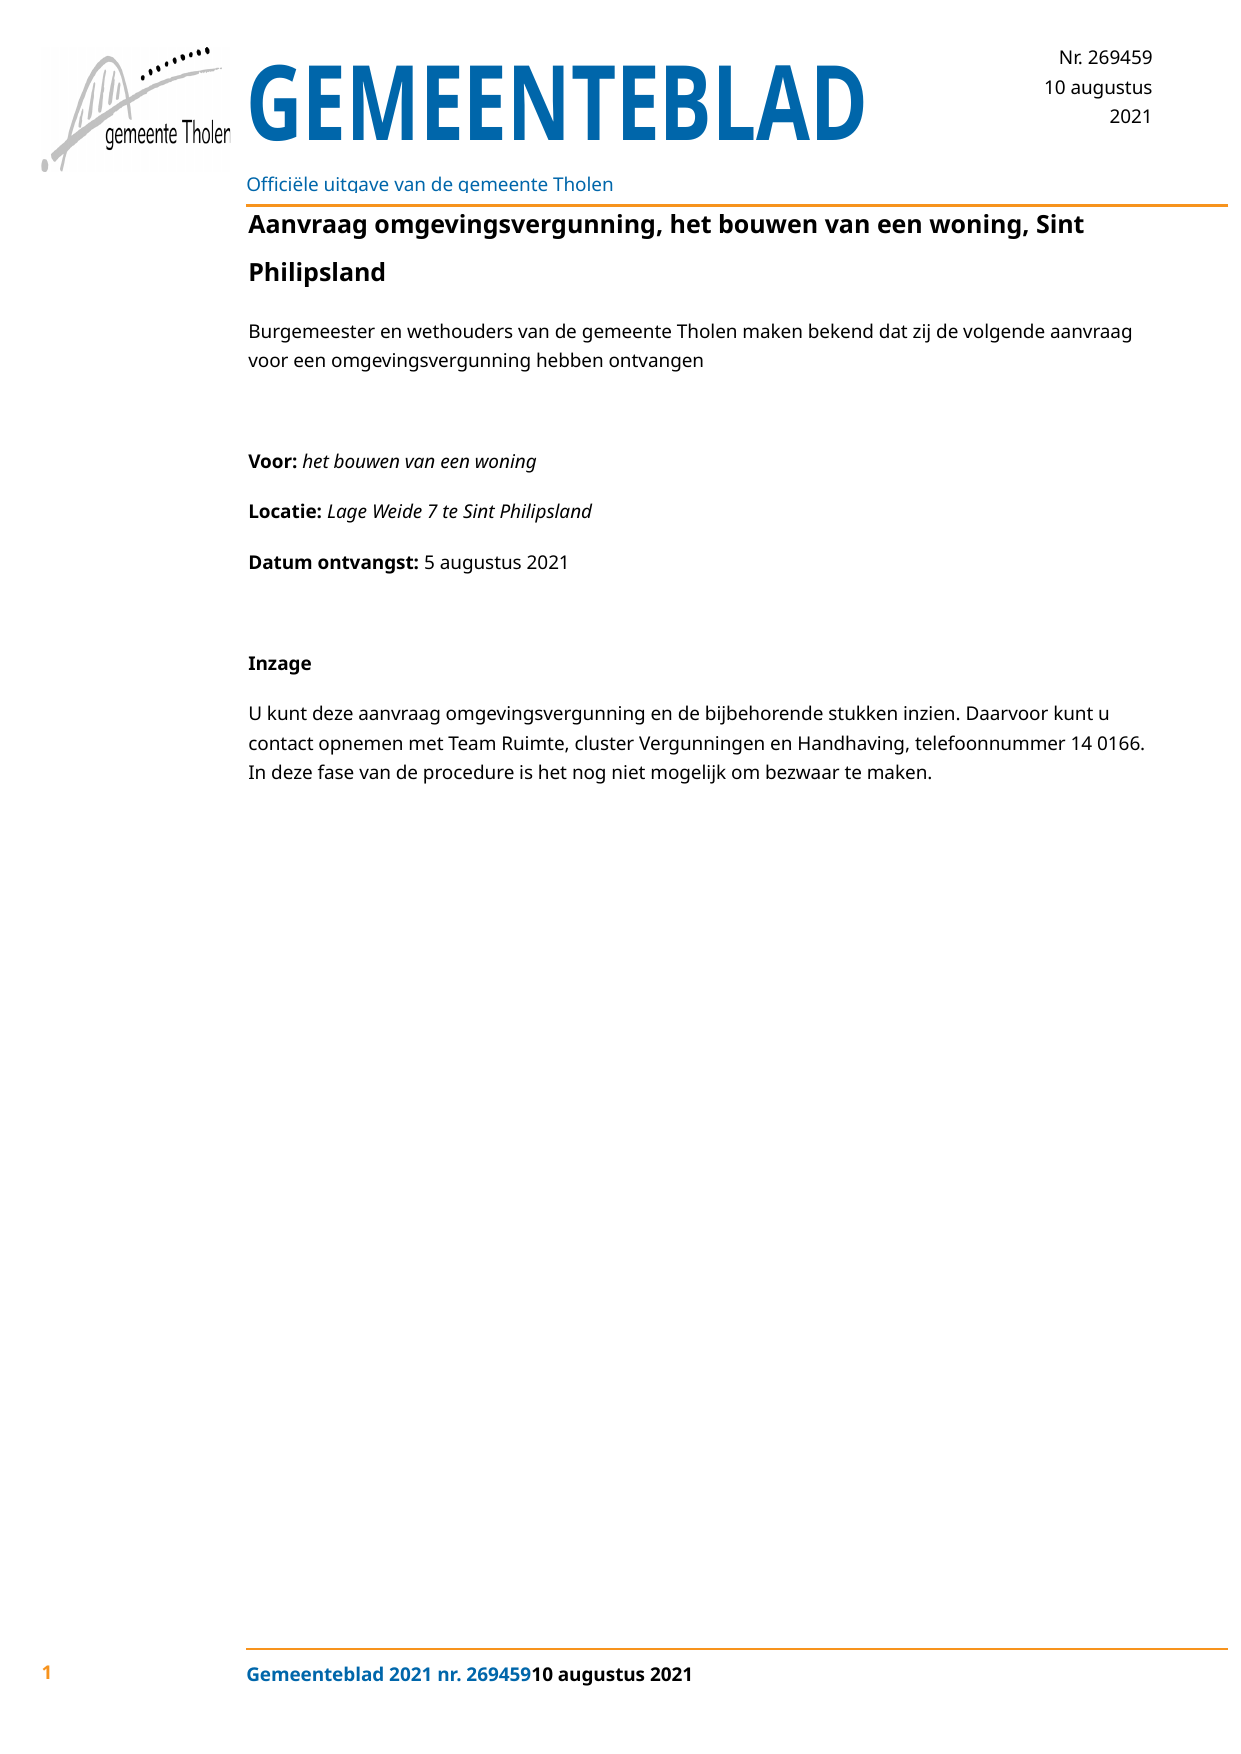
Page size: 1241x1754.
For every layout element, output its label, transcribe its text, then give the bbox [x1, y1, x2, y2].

text Inzage [248, 650, 1152, 676]
picture [41, 47, 231, 172]
text Voor: het bouwen van een woning [248, 448, 1152, 474]
text Datum ontvangst: 5 augustus 2021 [248, 549, 1152, 575]
text U kunt deze aanvraag omgevingsvergunning en de bijbehorende stukken inzien. Daarvoor kunt u contact opnemen met Team Ruimte, cluster Vergunningen en Handhaving, telefoonnummer 14 0166. In deze fase van de procedure is het nog niet mogelijk om bezwaar te maken. [248, 700, 1152, 785]
text Burgemeester en wethouders van de gemeente Tholen maken bekend dat zij de volgende aanvraag voor een omgevingsvergunning hebben ontvangen [248, 318, 1152, 373]
text Aanvraag omgevingsvergunning, het bouwen van een woning, Sint Philipsland [248, 207, 1152, 288]
text Locatie: Lage Weide 7 te Sint Philipsland [248, 499, 1152, 524]
